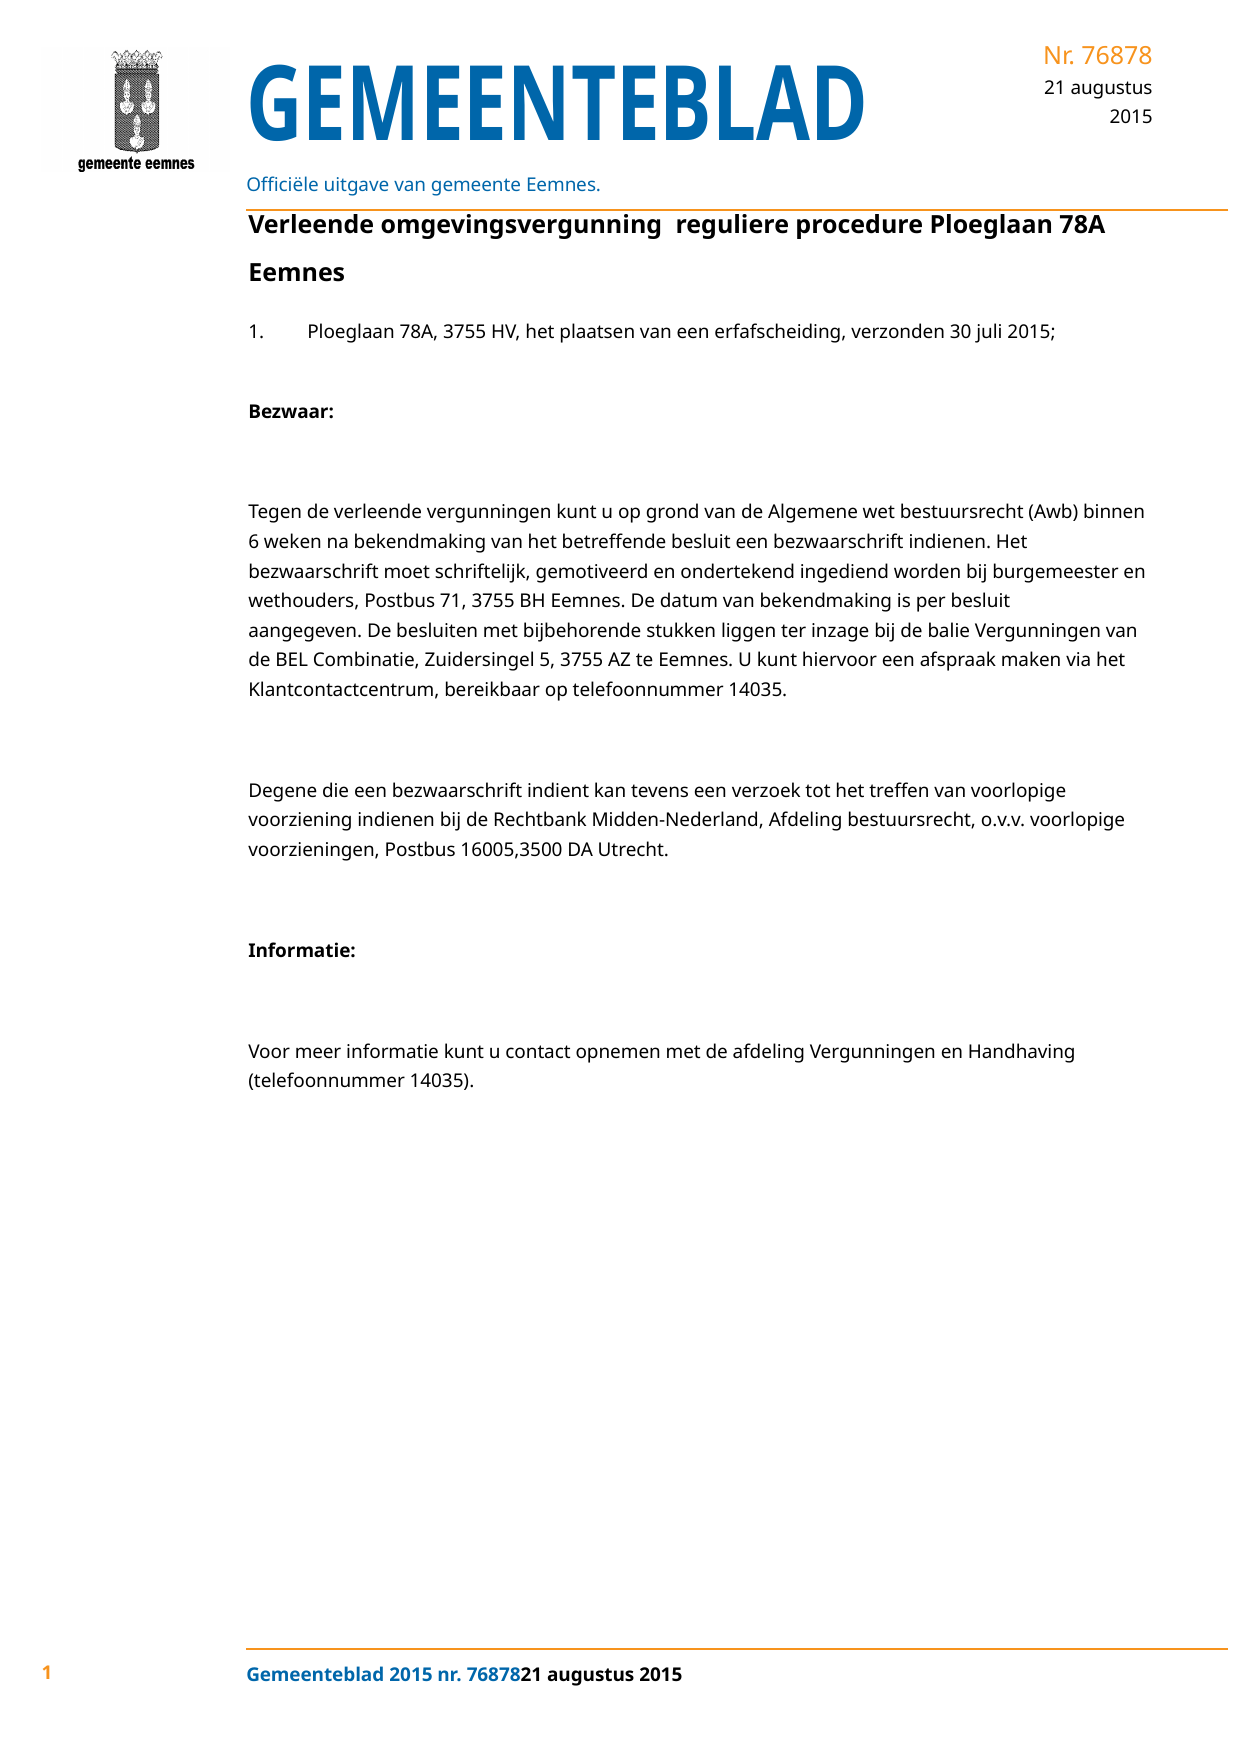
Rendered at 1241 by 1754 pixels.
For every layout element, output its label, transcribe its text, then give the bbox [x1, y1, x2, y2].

list Ploeglaan 78A, 3755 HV, het plaatsen van een erfafscheiding, verzonden 30 juli 2015; [248, 318, 1152, 344]
text Tegen de verleende vergunningen kunt u op grond van de Algemene wet bestuursrecht (Awb) binnen 6 weken na bekendmaking van het betreffende besluit een bezwaarschrift indienen. Het bezwaarschrift moet schriftelijk, gemotiveerd en ondertekend ingediend worden bij burgemeester en wethouders, Postbus 71, 3755 BH Eemnes. De datum van bekendmaking is per besluit aangegeven. De besluiten met bijbehorende stukken liggen ter inzage bij de balie Vergunningen van de BEL Combinatie, Zuidersingel 5, 3755 AZ te Eemnes. U kunt hiervoor een afspraak maken via het Klantcontactcentrum, bereikbaar op telefoonnummer 14035. [248, 499, 1152, 702]
text Voor meer informatie kunt u contact opnemen met de afdeling Vergunningen en Handhaving (telefoonnummer 14035). [248, 1038, 1152, 1093]
picture [41, 47, 231, 172]
text Informatie: [248, 937, 1152, 963]
text Verleende omgevingsvergunning reguliere procedure Ploeglaan 78A Eemnes [248, 211, 1152, 288]
text Bezwaar: [248, 398, 1152, 424]
text Degene die een bezwaarschrift indient kan tevens een verzoek tot het treffen van voorlopige voorziening indienen bij de Rechtbank Midden-Nederland, Afdeling bestuursrecht, o.v.v. voorlopige voorzieningen, Postbus 16005,3500 DA Utrecht. [248, 777, 1152, 862]
